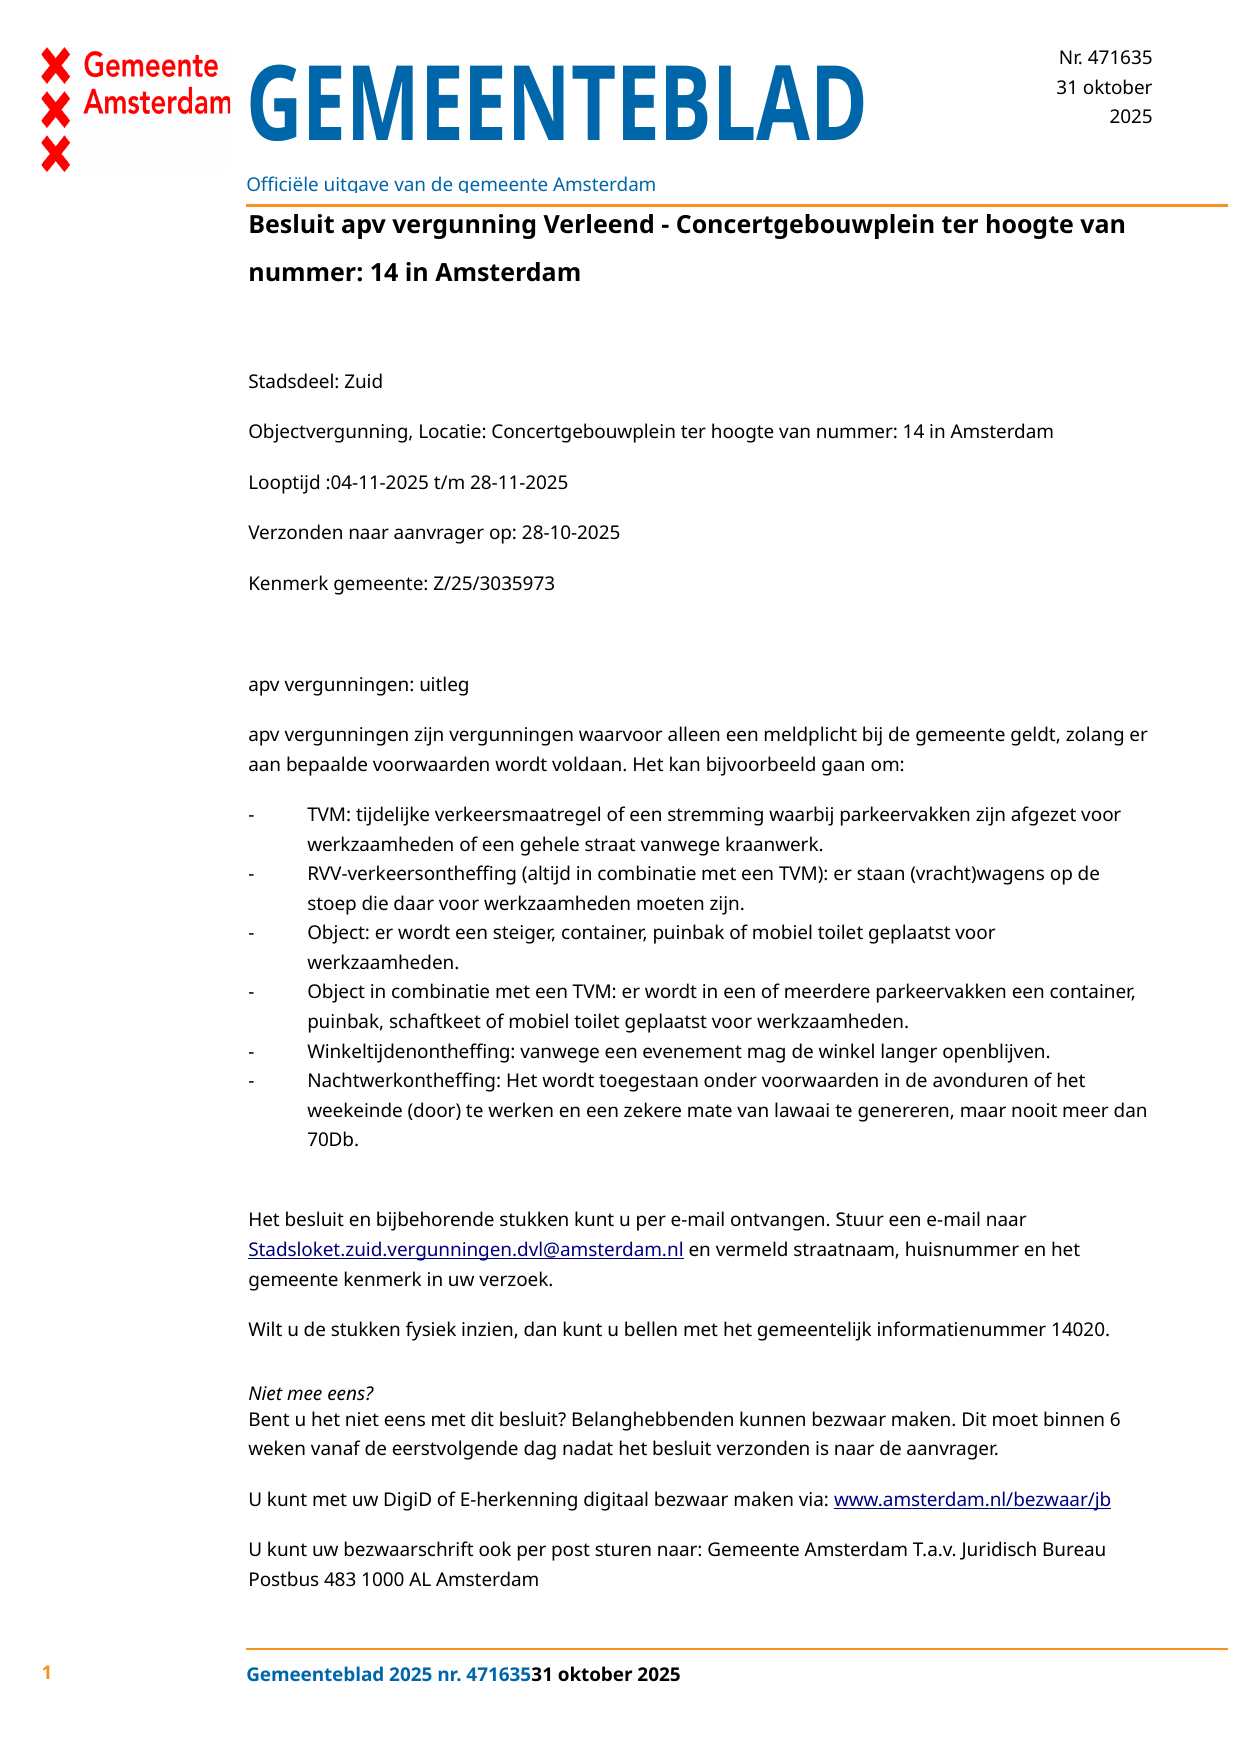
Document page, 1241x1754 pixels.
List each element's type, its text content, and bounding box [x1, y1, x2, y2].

text U kunt uw bezwaarschrift ook per post sturen naar: Gemeente Amsterdam T.a.v. Juridisch Bureau Postbus 483 1000 AL Amsterdam [248, 1536, 1152, 1592]
list RVV-verkeersontheffing (altijd in combinatie met een TVM): er staan (vracht)wagens op de stoep die daar voor werkzaamheden moeten zijn. [248, 860, 1152, 916]
text Verzonden naar aanvrager op: 28-10-2025 [248, 519, 1152, 545]
text Wilt u de stukken fysiek inzien, dan kunt u bellen met het gemeentelijk informatienummer 14020. [248, 1316, 1152, 1342]
text apv vergunningen zijn vergunningen waarvoor alleen een meldplicht bij de gemeente geldt, zolang er aan bepaalde voorwaarden wordt voldaan. Het kan bijvoorbeeld gaan om: [248, 721, 1152, 777]
list Winkeltijdenontheffing: vanwege een evenement mag de winkel langer openblijven. [248, 1038, 1152, 1064]
text Looptijd :04-11-2025 t/m 28-11-2025 [248, 469, 1152, 495]
text Niet mee eens? [248, 1380, 1152, 1406]
picture [41, 47, 231, 172]
text Bent u het niet eens met dit besluit? Belanghebbenden kunnen bezwaar maken. Dit moet binnen 6 weken vanaf de eerstvolgende dag nadat het besluit verzonden is naar de aanvrager. [248, 1406, 1152, 1461]
list Nachtwerkontheffing: Het wordt toegestaan onder voorwaarden in de avonduren of het weekeinde (door) te werken en een zekere mate van lawaai te genereren, maar nooit meer dan 70Db. [248, 1067, 1152, 1152]
text Kenmerk gemeente: Z/25/3035973 [248, 570, 1152, 596]
text apv vergunningen: uitleg [248, 671, 1152, 697]
text Het besluit en bijbehorende stukken kunt u per e-mail ontvangen. Stuur een e-mail naar Stadsloket.zuid.vergunningen.dvl@amsterdam.nl en vermeld straatnaam, huisnummer en het gemeente kenmerk in uw verzoek. [248, 1207, 1152, 1292]
list TVM: tijdelijke verkeersmaatregel of een stremming waarbij parkeervakken zijn afgezet voor werkzaamheden of een gehele straat vanwege kraanwerk. [248, 801, 1152, 857]
text U kunt met uw DigiD of E-herkenning digitaal bezwaar maken via: www.amsterdam.nl/bezwaar/jb [248, 1486, 1152, 1512]
list Object in combinatie met een TVM: er wordt in een of meerdere parkeervakken een container, puinbak, schaftkeet of mobiel toilet geplaatst voor werkzaamheden. [248, 979, 1152, 1034]
text Objectvergunning, Locatie: Concertgebouwplein ter hoogte van nummer: 14 in Amsterdam [248, 419, 1152, 444]
text Besluit apv vergunning Verleend - Concertgebouwplein ter hoogte van nummer: 14 in Amsterdam [248, 207, 1152, 288]
list Object: er wordt een steiger, container, puinbak of mobiel toilet geplaatst voor werkzaamheden. [248, 919, 1152, 975]
text Stadsdeel: Zuid [248, 368, 1152, 394]
